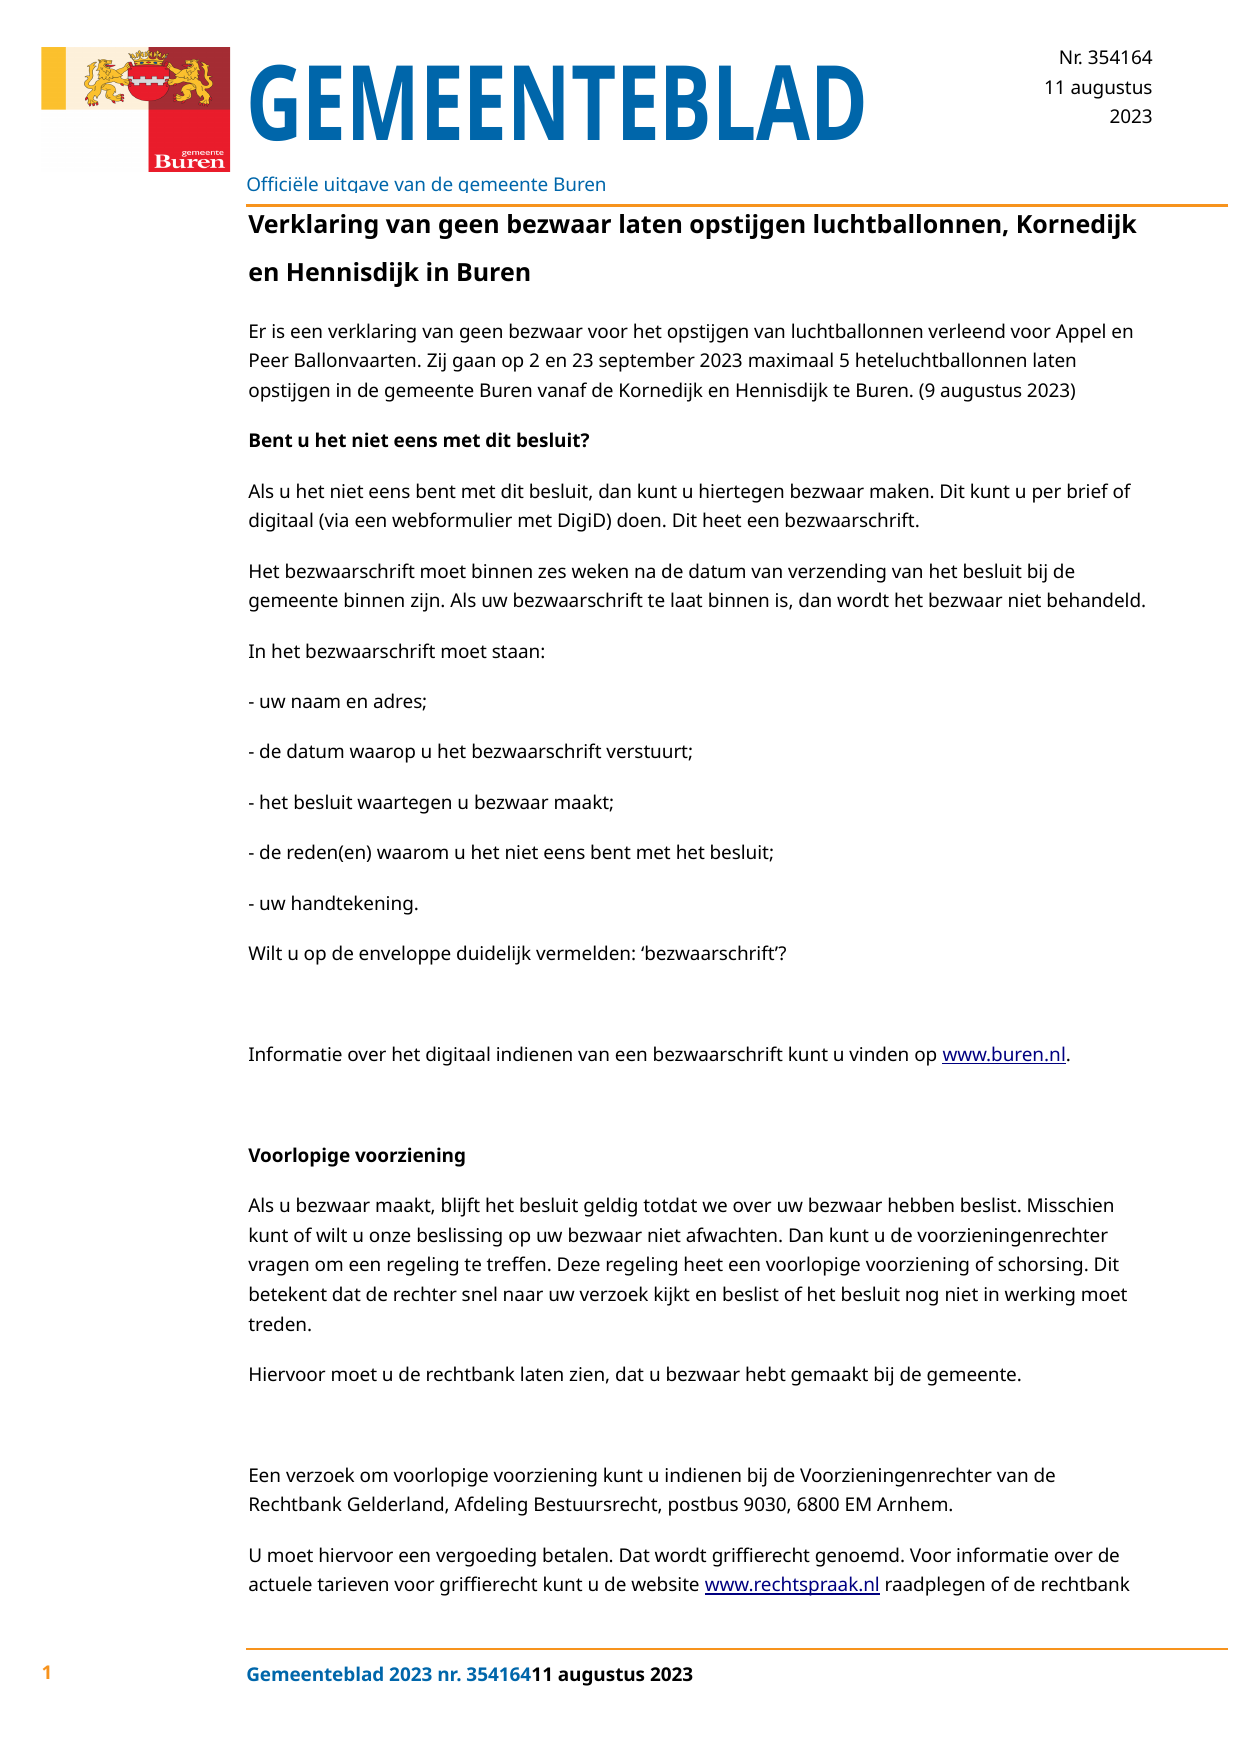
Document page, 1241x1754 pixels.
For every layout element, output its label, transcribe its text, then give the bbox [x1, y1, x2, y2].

text Wilt u op de enveloppe duidelijk vermelden: ‘bezwaarschrift’? [248, 940, 1152, 966]
text Er is een verklaring van geen bezwaar voor het opstijgen van luchtballonnen verleend voor Appel en Peer Ballonvaarten. Zij gaan op 2 en 23 september 2023 maximaal 5 heteluchtballonnen laten opstijgen in de gemeente Buren vanaf de Kornedijk en Hennisdijk te Buren. (9 augustus 2023) [248, 318, 1152, 403]
text - uw naam en adres; [248, 688, 1152, 714]
text - het besluit waartegen u bezwaar maakt; [248, 789, 1152, 815]
text - uw handtekening. [248, 890, 1152, 916]
text Het bezwaarschrift moet binnen zes weken na de datum van verzending van het besluit bij de gemeente binnen zijn. Als uw bezwaarschrift te laat binnen is, dan wordt het bezwaar niet behandeld. [248, 558, 1152, 613]
text Hiervoor moet u de rechtbank laten zien, dat u bezwaar hebt gemaakt bij de gemeente. [248, 1361, 1152, 1387]
picture [41, 47, 231, 172]
text - de datum waarop u het bezwaarschrift verstuurt; [248, 739, 1152, 764]
text U moet hiervoor een vergoeding betalen. Dat wordt griffierecht genoemd. Voor informatie over de actuele tarieven voor griffierecht kunt u de website www.rechtspraak.nl raadplegen of de rechtbank [248, 1542, 1152, 1597]
text - de reden(en) waarom u het niet eens bent met het besluit; [248, 839, 1152, 865]
text Voorlopige voorziening [248, 1142, 1152, 1168]
text In het bezwaarschrift moet staan: [248, 638, 1152, 664]
text Als u bezwaar maakt, blijft het besluit geldig totdat we over uw bezwaar hebben beslist. Misschien kunt of wilt u onze beslissing op uw bezwaar niet afwachten. Dan kunt u de voorzieningenrechter vragen om een regeling te treffen. Deze regeling heet een voorlopige voorziening of schorsing. Dit betekent dat de rechter snel naar uw verzoek kijkt en beslist of het besluit nog niet in werking moet treden. [248, 1192, 1152, 1337]
text Bent u het niet eens met dit besluit? [248, 427, 1152, 453]
text Een verzoek om voorlopige voorziening kunt u indienen bij de Voorzieningenrechter van de Rechtbank Gelderland, Afdeling Bestuursrecht, postbus 9030, 6800 EM Arnhem. [248, 1462, 1152, 1517]
text Verklaring van geen bezwaar laten opstijgen luchtballonnen, Kornedijk en Hennisdijk in Buren [248, 207, 1152, 288]
text Als u het niet eens bent met dit besluit, dan kunt u hiertegen bezwaar maken. Dit kunt u per brief of digitaal (via een webformulier met DigiD) doen. Dit heet een bezwaarschrift. [248, 478, 1152, 533]
text Informatie over het digitaal indienen van een bezwaarschrift kunt u vinden op www.buren.nl. [248, 1041, 1152, 1067]
